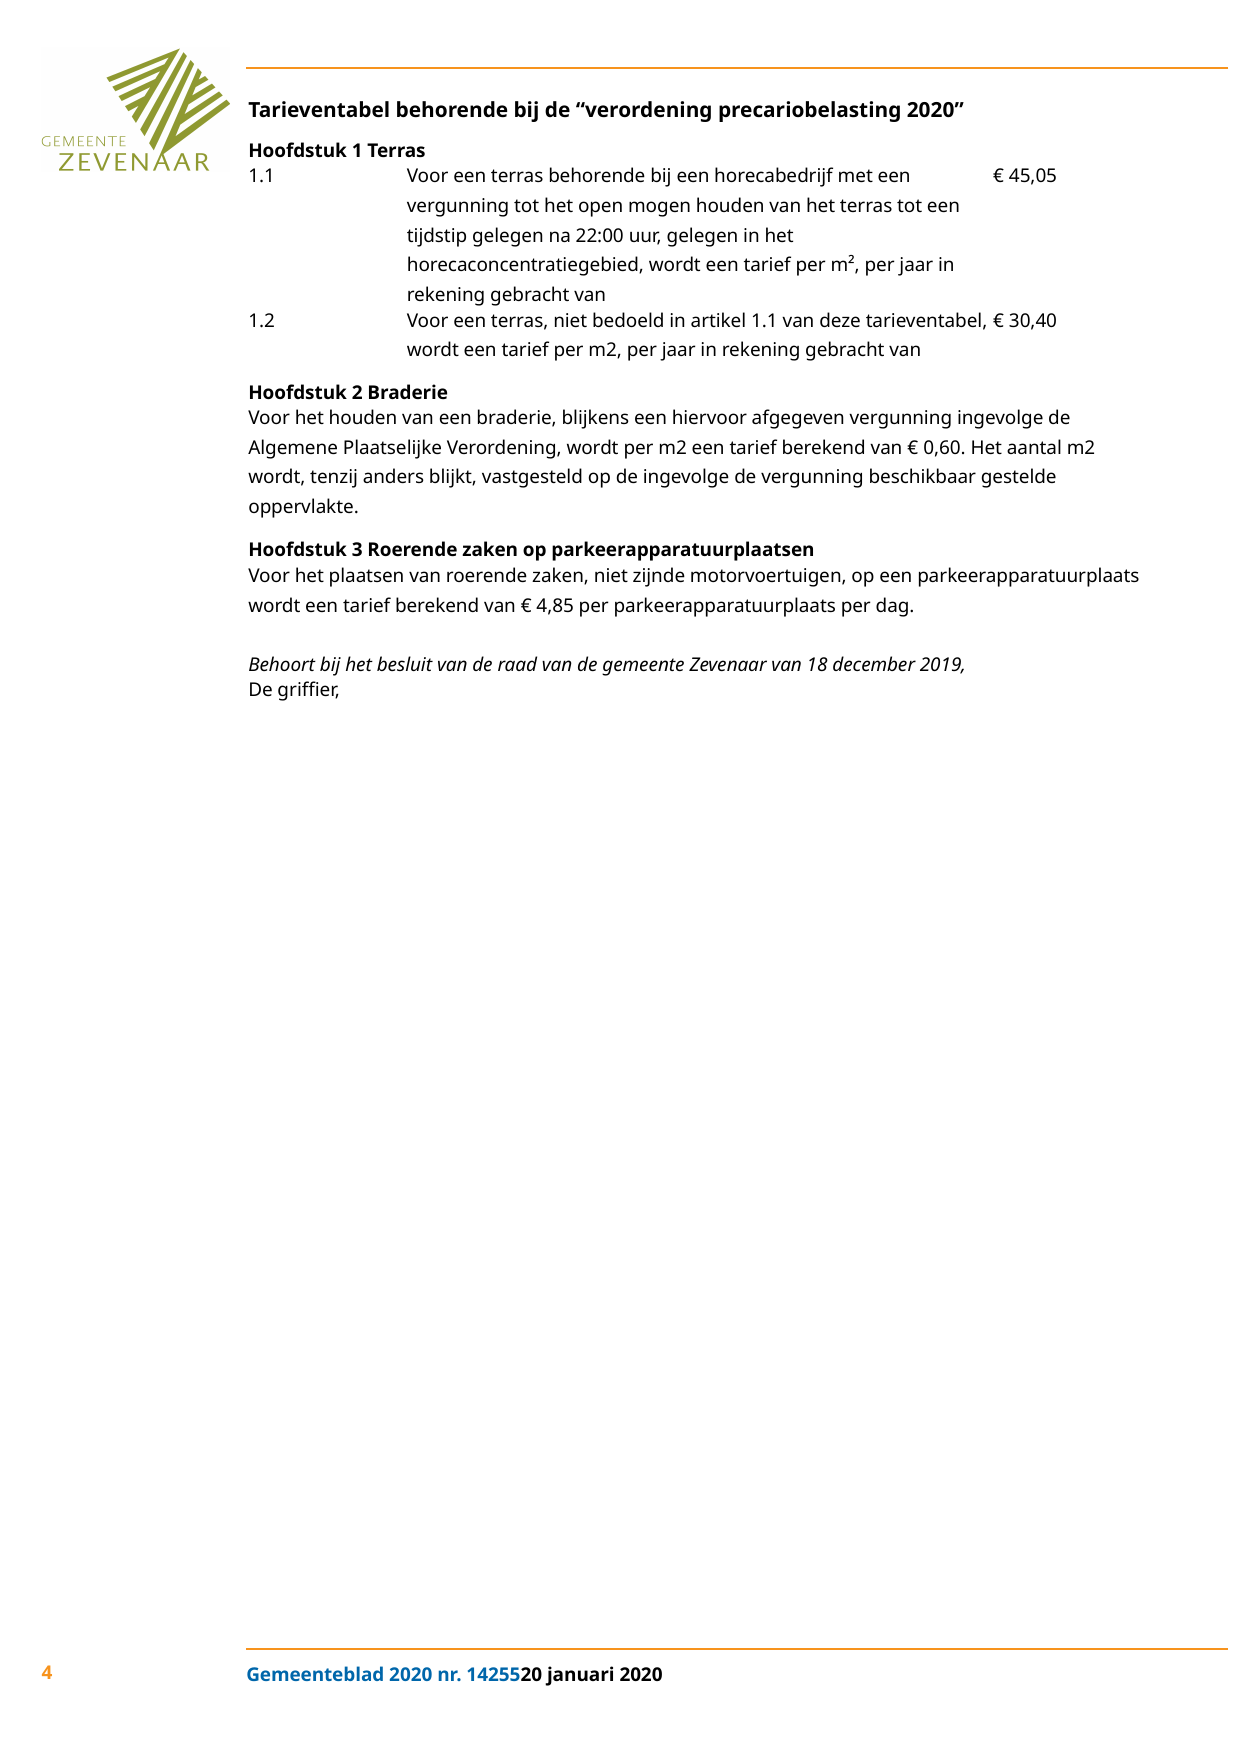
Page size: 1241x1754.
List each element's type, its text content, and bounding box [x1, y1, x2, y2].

text De griffier, [248, 677, 1152, 702]
table_header € 45,05 [993, 163, 1152, 307]
table_header Voor een terras behorende bij een horecabedrijf met een vergunning tot het open mogen houden van het terras tot een tijdstip gelegen na 22:00 uur, gelegen in het horecaconcentratiegebied, wordt een tarief per m², per jaar in rekening gebracht van [407, 163, 993, 307]
text Voor het plaatsen van roerende zaken, niet zijnde motorvoertuigen, op een parkeerapparatuurplaats wordt een tarief berekend van € 4,85 per parkeerapparatuurplaats per dag. [248, 562, 1152, 617]
text Voor het houden van een braderie, blijkens een hiervoor afgegeven vergunning ingevolge de Algemene Plaatselijke Verordening, wordt per m2 een tarief berekend van € 0,60. Het aantal m2 wordt, tenzij anders blijkt, vastgesteld op de ingevolge de vergunning beschikbaar gestelde oppervlakte. [248, 404, 1152, 519]
text Hoofdstuk 3 Roerende zaken op parkeerapparatuurplaatsen [248, 536, 1152, 562]
table_cell € 30,40 [993, 307, 1152, 362]
table_cell 1.2 [248, 307, 407, 362]
text Hoofdstuk 2 Braderie [248, 379, 1152, 404]
text Tarieventabel behorende bij de “verordening precariobelasting 2020” [248, 95, 1152, 123]
picture [41, 47, 231, 172]
table_cell Voor een terras, niet bedoeld in artikel 1.1 van deze tarieventabel, wordt een tarief per m2, per jaar in rekening gebracht van [407, 307, 993, 362]
text Hoofdstuk 1 Terras [248, 137, 1152, 163]
table_header 1.1 [248, 163, 407, 307]
text Behoort bij het besluit van de raad van de gemeente Zevenaar van 18 december 2019, [248, 651, 1152, 677]
